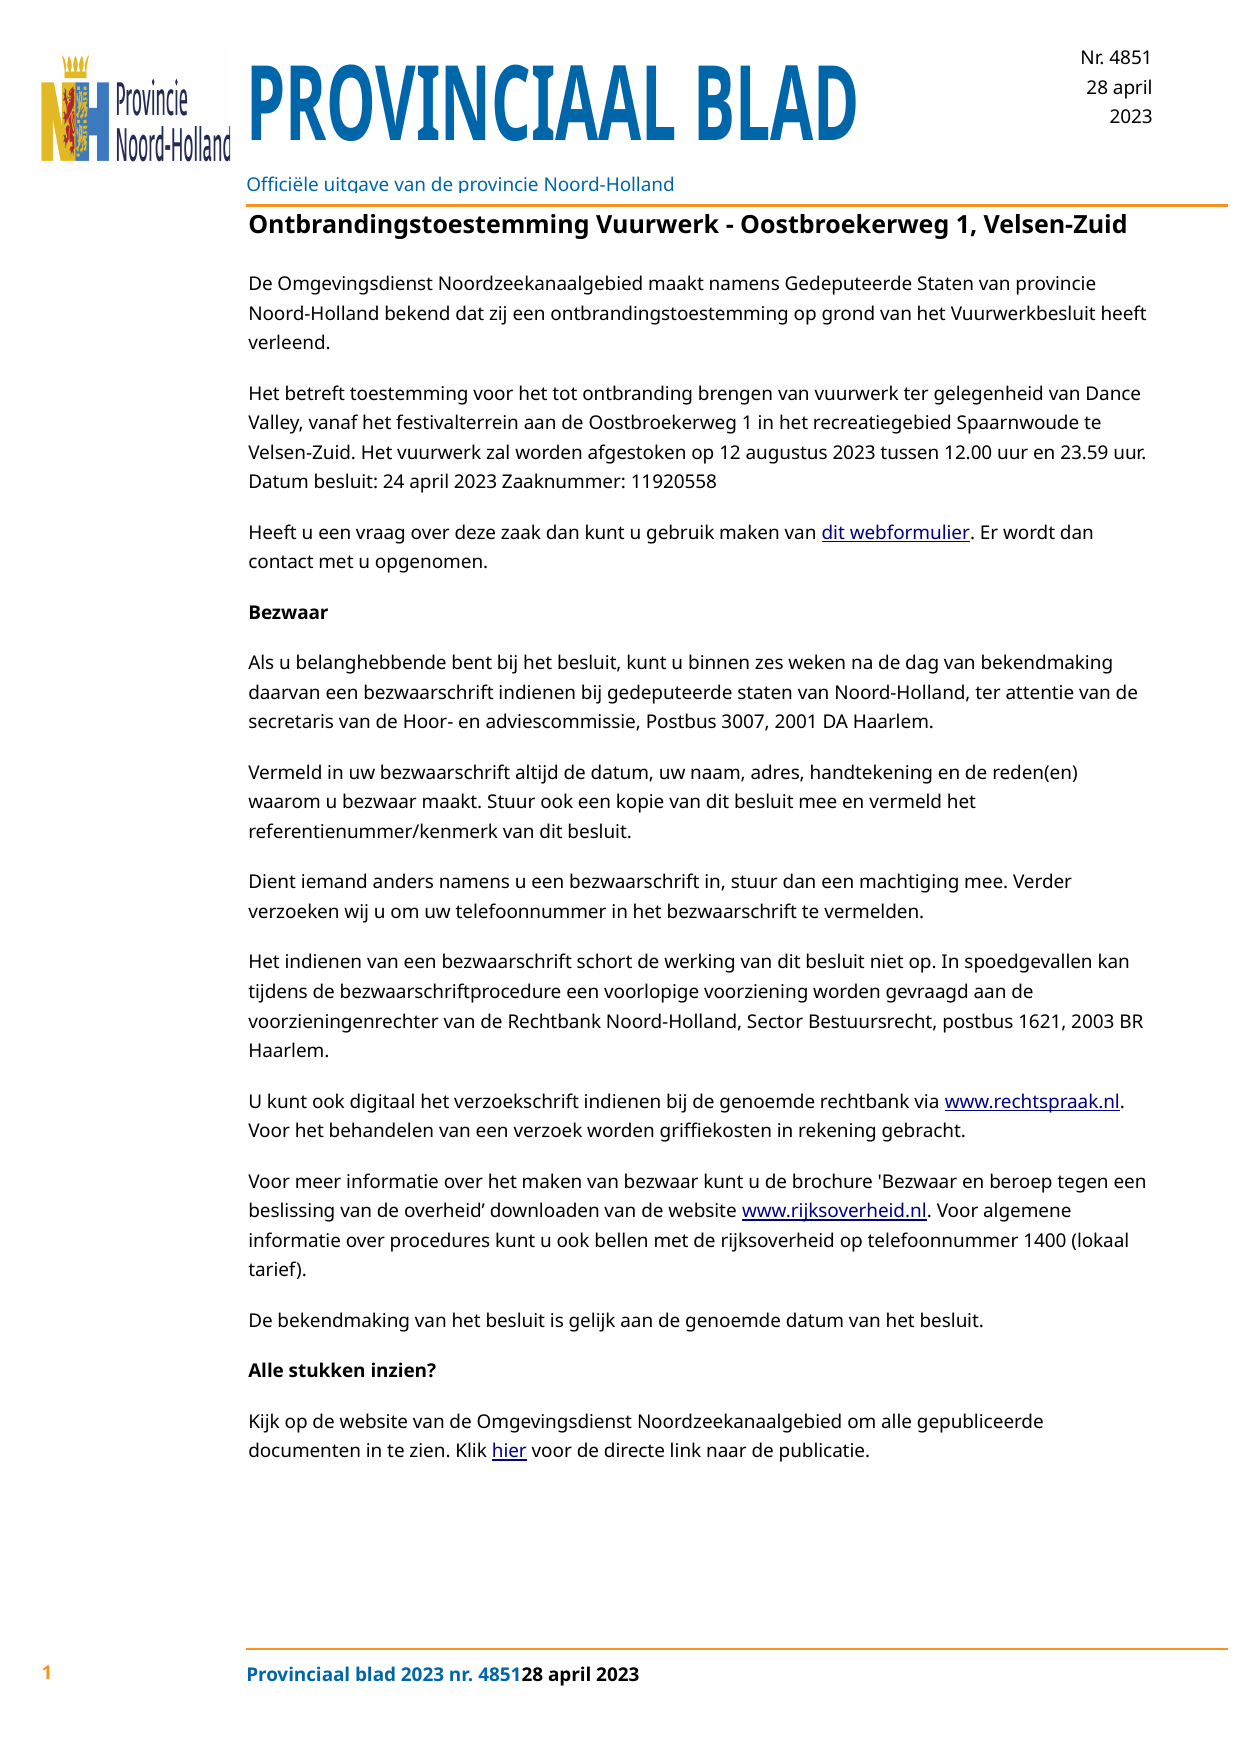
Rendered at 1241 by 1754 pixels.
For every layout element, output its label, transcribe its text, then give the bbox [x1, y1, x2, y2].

text U kunt ook digitaal het verzoekschrift indienen bij de genoemde rechtbank via www.rechtspraak.nl. Voor het behandelen van een verzoek worden griffiekosten in rekening gebracht. [248, 1088, 1152, 1143]
text Bezwaar [248, 599, 1152, 625]
text Alle stukken inzien? [248, 1357, 1152, 1383]
text Kijk op de website van de Omgevingsdienst Noordzeekanaalgebied om alle gepubliceerde documenten in te zien. Klik hier voor de directe link naar de publicatie. [248, 1408, 1152, 1463]
text Het betreft toestemming voor het tot ontbranding brengen van vuurwerk ter gelegenheid van Dance Valley, vanaf het festivalterrein aan de Oostbroekerweg 1 in het recreatiegebied Spaarnwoude te Velsen-Zuid. Het vuurwerk zal worden afgestoken op 12 augustus 2023 tussen 12.00 uur en 23.59 uur. Datum besluit: 24 april 2023 Zaaknummer: 11920558 [248, 380, 1152, 494]
picture [41, 47, 231, 172]
text Vermeld in uw bezwaarschrift altijd de datum, uw naam, adres, handtekening en de reden(en) waarom u bezwaar maakt. Stuur ook een kopie van dit besluit mee en vermeld het referentienummer/kenmerk van dit besluit. [248, 759, 1152, 844]
text Ontbrandingstoestemming Vuurwerk - Oostbroekerweg 1, Velsen-Zuid [248, 207, 1152, 241]
text Als u belanghebbende bent bij het besluit, kunt u binnen zes weken na de dag van bekendmaking daarvan een bezwaarschrift indienen bij gedeputeerde staten van Noord-Holland, ter attentie van de secretaris van de Hoor- en adviescommissie, Postbus 3007, 2001 DA Haarlem. [248, 649, 1152, 734]
text De Omgevingsdienst Noordzeekanaalgebied maakt namens Gedeputeerde Staten van provincie Noord-Holland bekend dat zij een ontbrandingstoestemming op grond van het Vuurwerkbesluit heeft verleend. [248, 270, 1152, 355]
text Het indienen van een bezwaarschrift schort de werking van dit besluit niet op. In spoedgevallen kan tijdens de bezwaarschriftprocedure een voorlopige voorziening worden gevraagd aan de voorzieningenrechter van de Rechtbank Noord-Holland, Sector Bestuursrecht, postbus 1621, 2003 BR Haarlem. [248, 949, 1152, 1063]
text Heeft u een vraag over deze zaak dan kunt u gebruik maken van dit webformulier. Er wordt dan contact met u opgenomen. [248, 519, 1152, 574]
text Voor meer informatie over het maken van bezwaar kunt u de brochure 'Bezwaar en beroep tegen een beslissing van de overheid’ downloaden van de website www.rijksoverheid.nl. Voor algemene informatie over procedures kunt u ook bellen met de rijksoverheid op telefoonnummer 1400 (lokaal tarief). [248, 1168, 1152, 1282]
text De bekendmaking van het besluit is gelijk aan de genoemde datum van het besluit. [248, 1307, 1152, 1333]
text Dient iemand anders namens u een bezwaarschrift in, stuur dan een machtiging mee. Verder verzoeken wij u om uw telefoonnummer in het bezwaarschrift te vermelden. [248, 869, 1152, 924]
